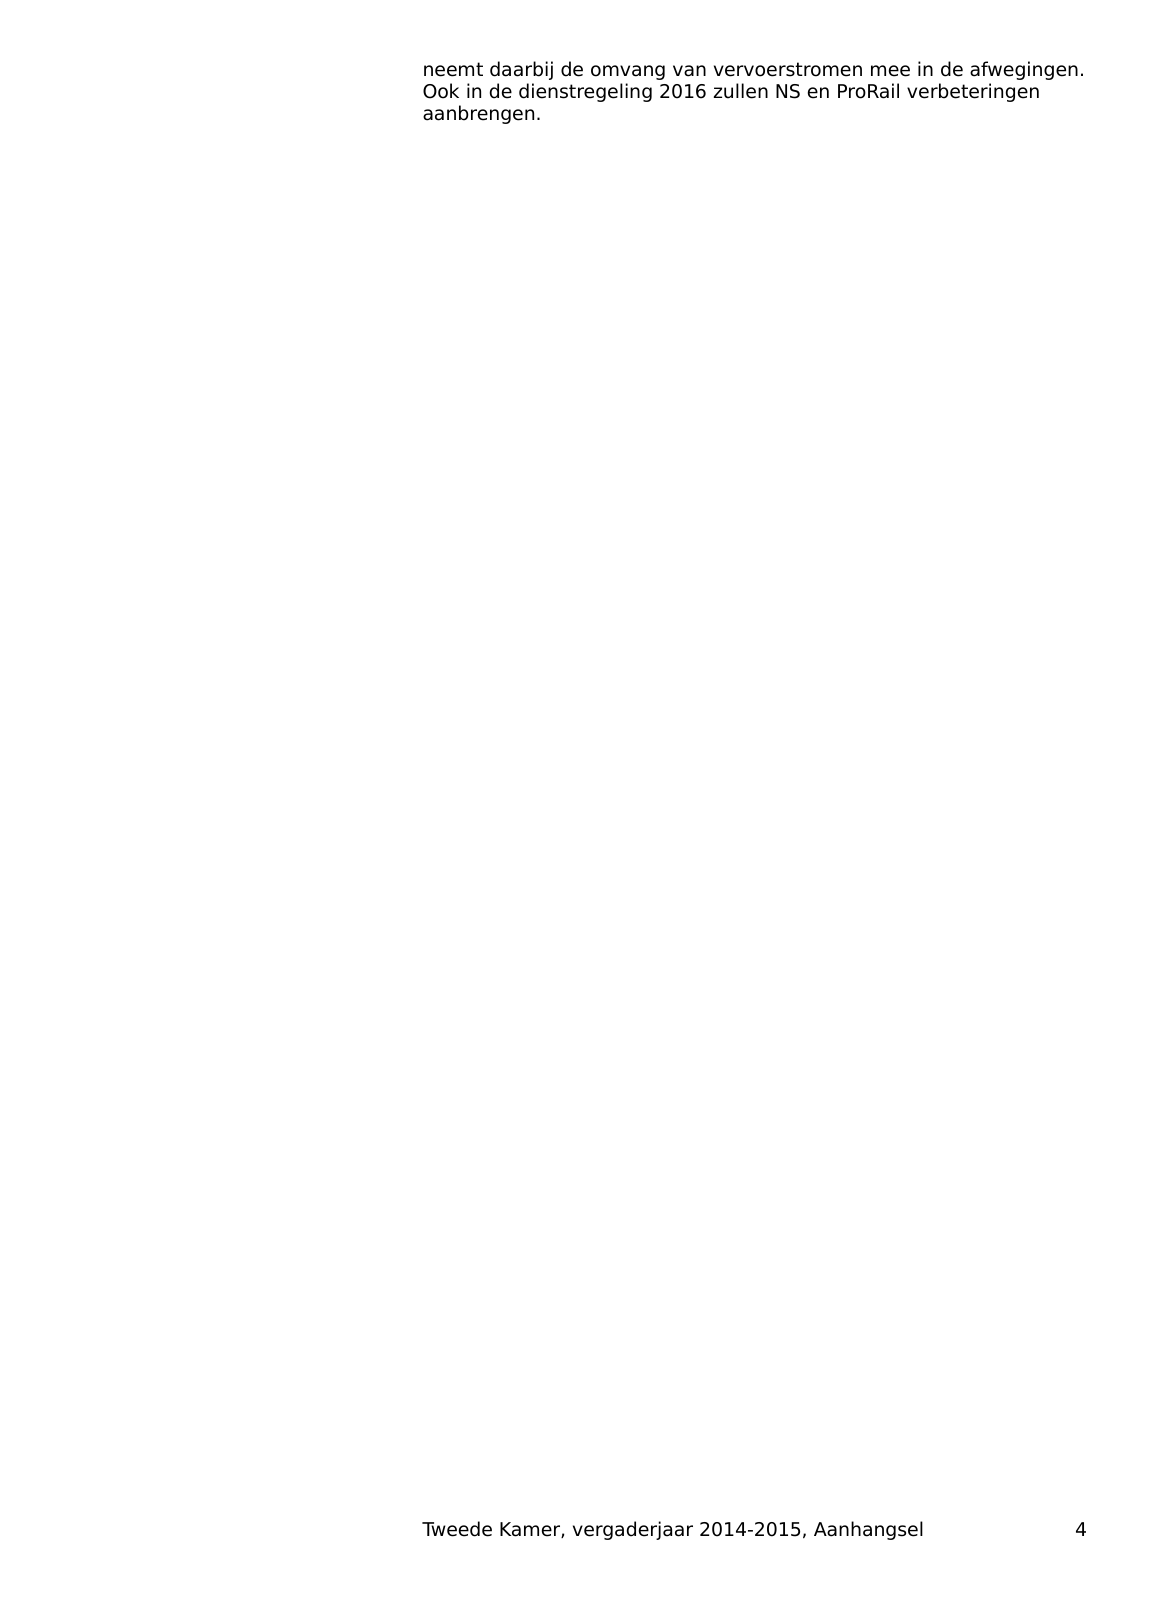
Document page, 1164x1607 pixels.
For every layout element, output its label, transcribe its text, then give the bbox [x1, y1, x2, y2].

text neemt daarbij de omvang van vervoerstromen mee in de afwegingen. Ook in de dienstregeling 2016 zullen NS en ProRail verbeteringen aanbrengen. [422, 59, 1087, 125]
